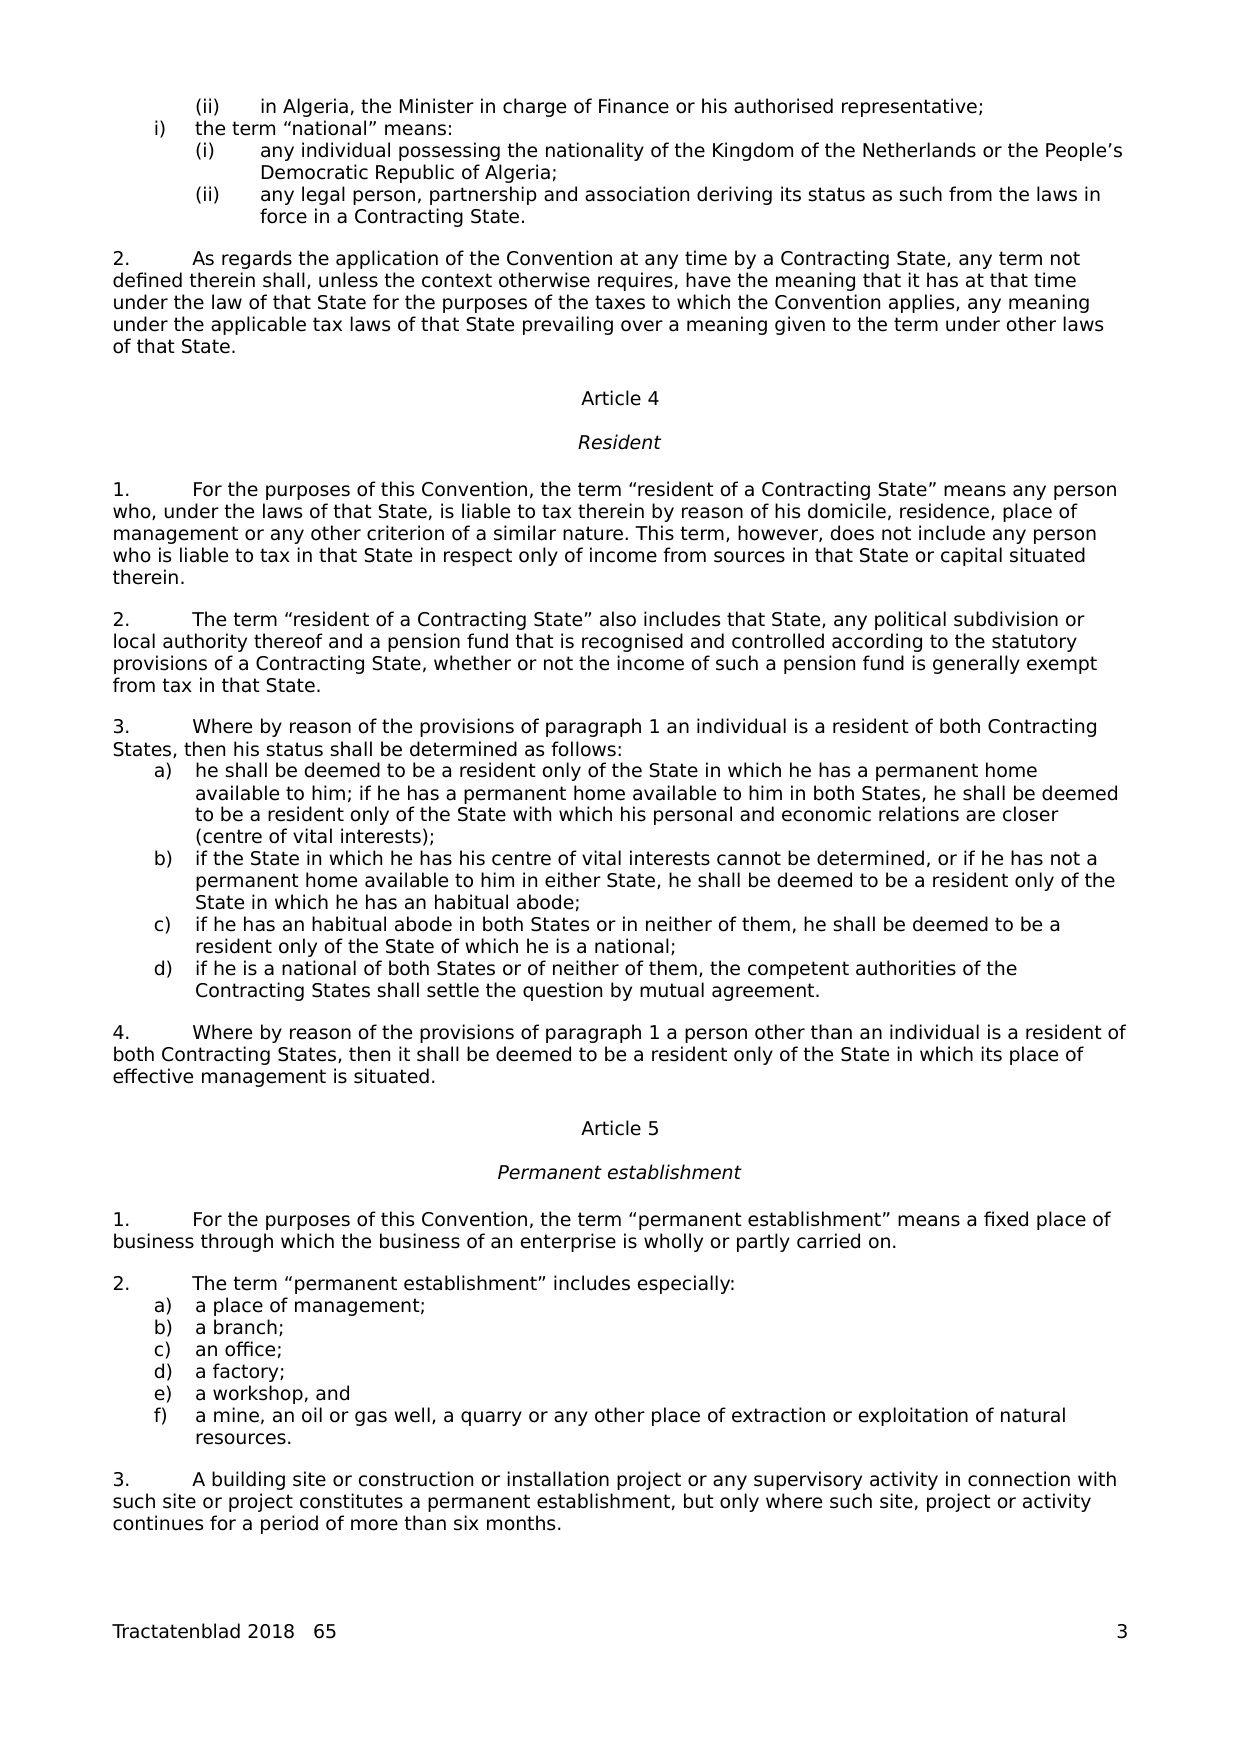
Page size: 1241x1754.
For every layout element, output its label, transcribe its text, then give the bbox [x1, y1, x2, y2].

text 2. The term “resident of a Contracting State” also includes that State, any political subdivision or local authority thereof and a pension fund that is recognised and controlled according to the statutory provisions of a Contracting State, whether or not the income of such a pension fund is generally exempt from tax in that State. [112, 608, 1128, 696]
text d) a factory; [153, 1361, 1128, 1383]
text a) a place of management; [153, 1295, 1128, 1317]
text (ii) in Algeria, the Minister in charge of Finance or his authorised representative; [195, 96, 1128, 118]
text 4. Where by reason of the provisions of paragraph 1 a person other than an individual is a resident of both Contracting States, then it shall be deemed to be a resident only of the State in which its place of effective management is situated. [112, 1022, 1128, 1088]
text a) he shall be deemed to be a resident only of the State in which he has a permanent home available to him; if he has a permanent home available to him in both States, he shall be deemed to be a resident only of the State with which his personal and economic relations are closer (centre of vital interests); [153, 760, 1128, 848]
text c) if he has an habitual abode in both States or in neither of them, he shall be deemed to be a resident only of the State of which he is a national; [153, 914, 1128, 958]
text 1. For the purposes of this Convention, the term “resident of a Contracting State” means any person who, under the laws of that State, is liable to tax therein by reason of his domicile, residence, place of management or any other criterion of a similar nature. This term, however, does not include any person who is liable to tax in that State in respect only of income from sources in that State or capital situated therein. [112, 479, 1128, 588]
text 3. A building site or construction or installation project or any supervisory activity in connection with such site or project constitutes a permanent establishment, but only where such site, project or activity continues for a period of more than six months. [112, 1469, 1128, 1535]
text c) an office; [153, 1339, 1128, 1361]
text i) the term “national” means: [153, 118, 1128, 140]
text d) if he is a national of both States or of neither of them, the competent authorities of the Contracting States shall settle the question by mutual agreement. [153, 958, 1128, 1002]
text e) a workshop, and [153, 1383, 1128, 1405]
subtitle Article 5 Permanent establishment [112, 1118, 1128, 1184]
text 1. For the purposes of this Convention, the term “permanent establishment” means a fixed place of business through which the business of an enterprise is wholly or partly carried on. [112, 1209, 1128, 1253]
text 3. Where by reason of the provisions of paragraph 1 an individual is a resident of both Contracting States, then his status shall be determined as follows: [112, 716, 1128, 760]
subtitle Article 4 Resident [112, 388, 1128, 454]
text b) a branch; [153, 1317, 1128, 1339]
text b) if the State in which he has his centre of vital interests cannot be determined, or if he has not a permanent home available to him in either State, he shall be deemed to be a resident only of the State in which he has an habitual abode; [153, 848, 1128, 914]
text f) a mine, an oil or gas well, a quarry or any other place of extraction or exploitation of natural resources. [153, 1405, 1128, 1449]
text (ii) any legal person, partnership and association deriving its status as such from the laws in force in a Contracting State. [195, 184, 1128, 228]
text 2. The term “permanent establishment” includes especially: [112, 1273, 1128, 1295]
text 2. As regards the application of the Convention at any time by a Contracting State, any term not defined therein shall, unless the context otherwise requires, have the meaning that it has at that time under the law of that State for the purposes of the taxes to which the Convention applies, any meaning under the applicable tax laws of that State prevailing over a meaning given to the term under other laws of that State. [112, 248, 1128, 358]
text (i) any individual possessing the nationality of the Kingdom of the Netherlands or the People’s Democratic Republic of Algeria; [195, 140, 1128, 184]
